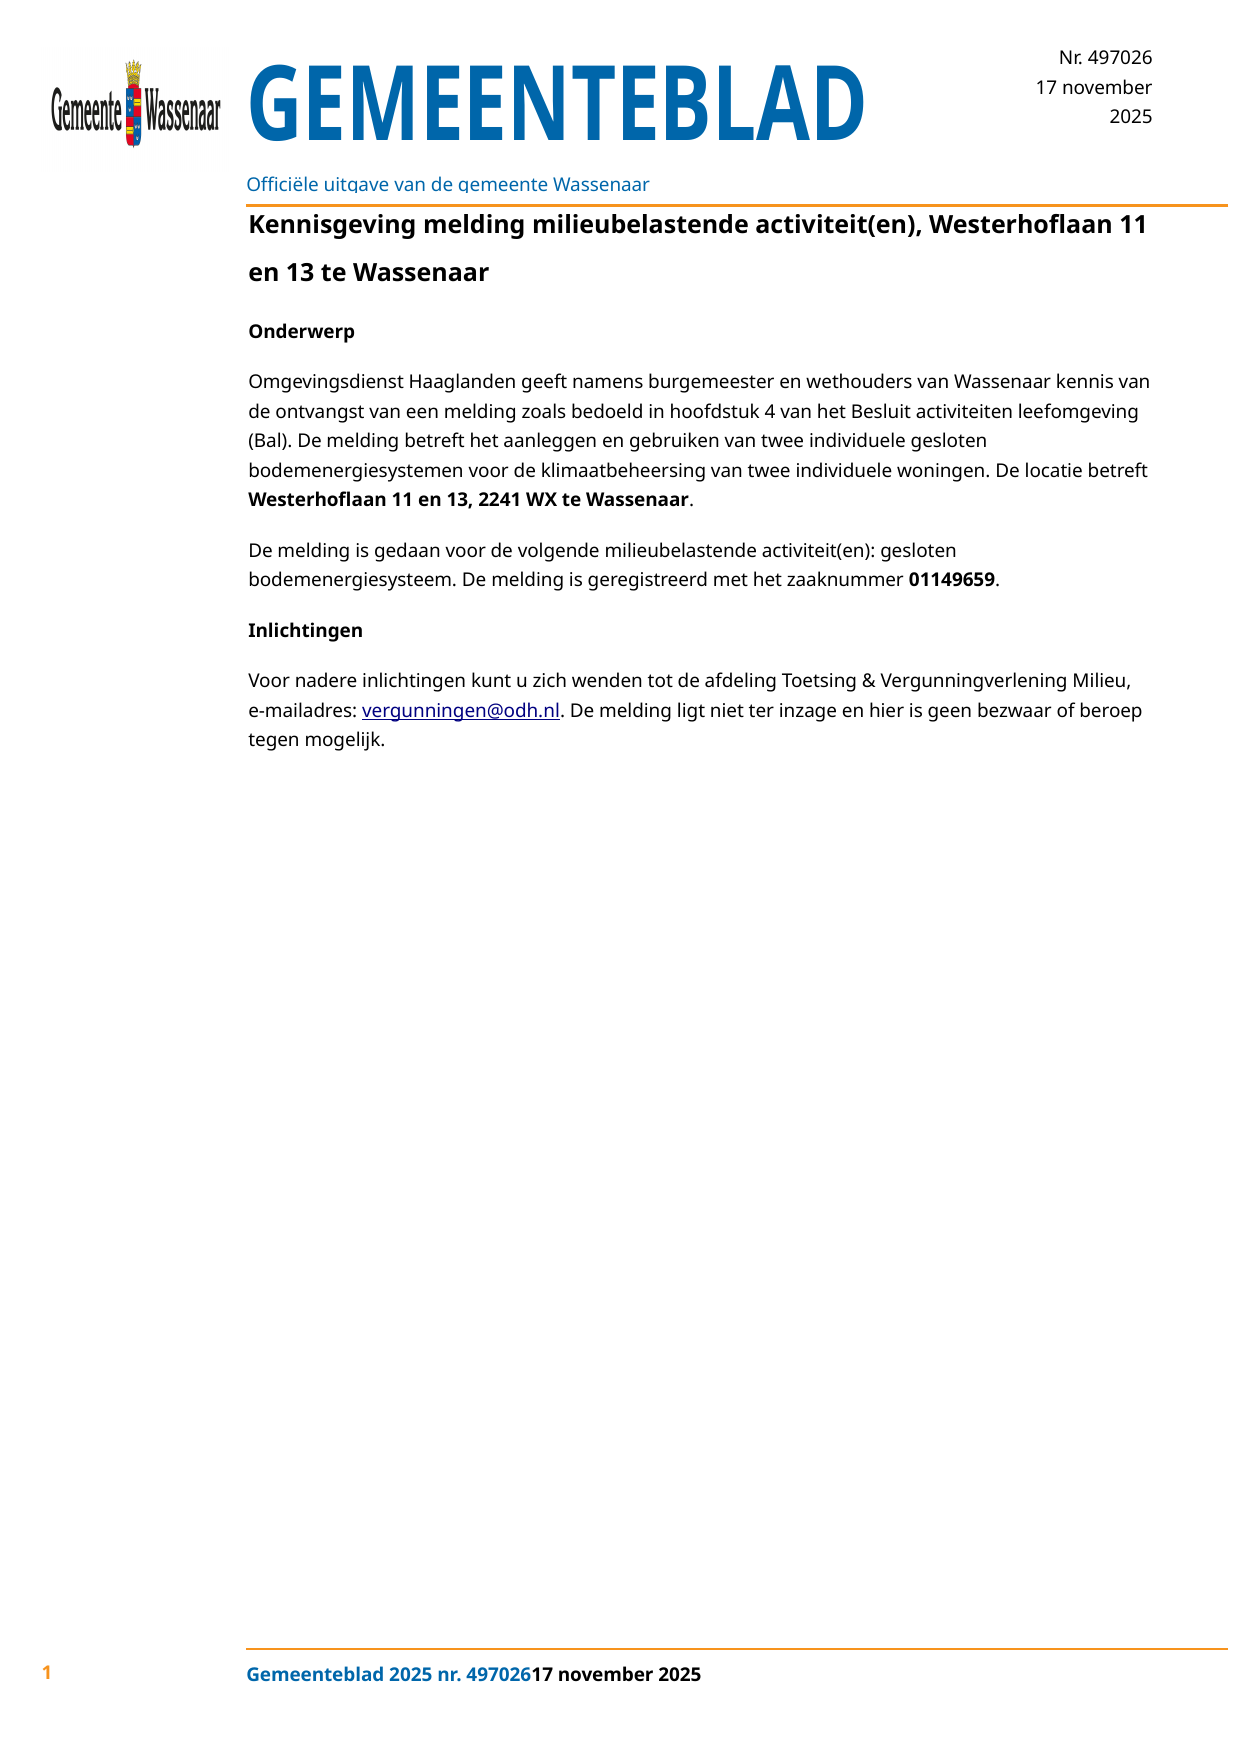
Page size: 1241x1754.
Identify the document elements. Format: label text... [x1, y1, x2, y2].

text Omgevingsdienst Haaglanden geeft namens burgemeester en wethouders van Wassenaar kennis van de ontvangst van een melding zoals bedoeld in hoofdstuk 4 van het Besluit activiteiten leefomgeving (Bal). De melding betreft het aanleggen en gebruiken van twee individuele gesloten bodemenergiesystemen voor de klimaatbeheersing van twee individuele woningen. De locatie betreft Westerhoflaan 11 en 13, 2241 WX te Wassenaar. [248, 368, 1152, 512]
text Kennisgeving melding milieubelastende activiteit(en), Westerhoflaan 11 en 13 te Wassenaar [248, 207, 1152, 288]
text De melding is gedaan voor de volgende milieubelastende activiteit(en): gesloten bodemenergiesysteem. De melding is geregistreerd met het zaaknummer 01149659. [248, 537, 1152, 592]
text Onderwerp [248, 318, 1152, 344]
text Inlichtingen [248, 617, 1152, 643]
picture [41, 47, 231, 172]
text Voor nadere inlichtingen kunt u zich wenden tot de afdeling Toetsing & Vergunningverlening Milieu, e-mailadres: vergunningen@odh.nl. De melding ligt niet ter inzage en hier is geen bezwaar of beroep tegen mogelijk. [248, 667, 1152, 752]
